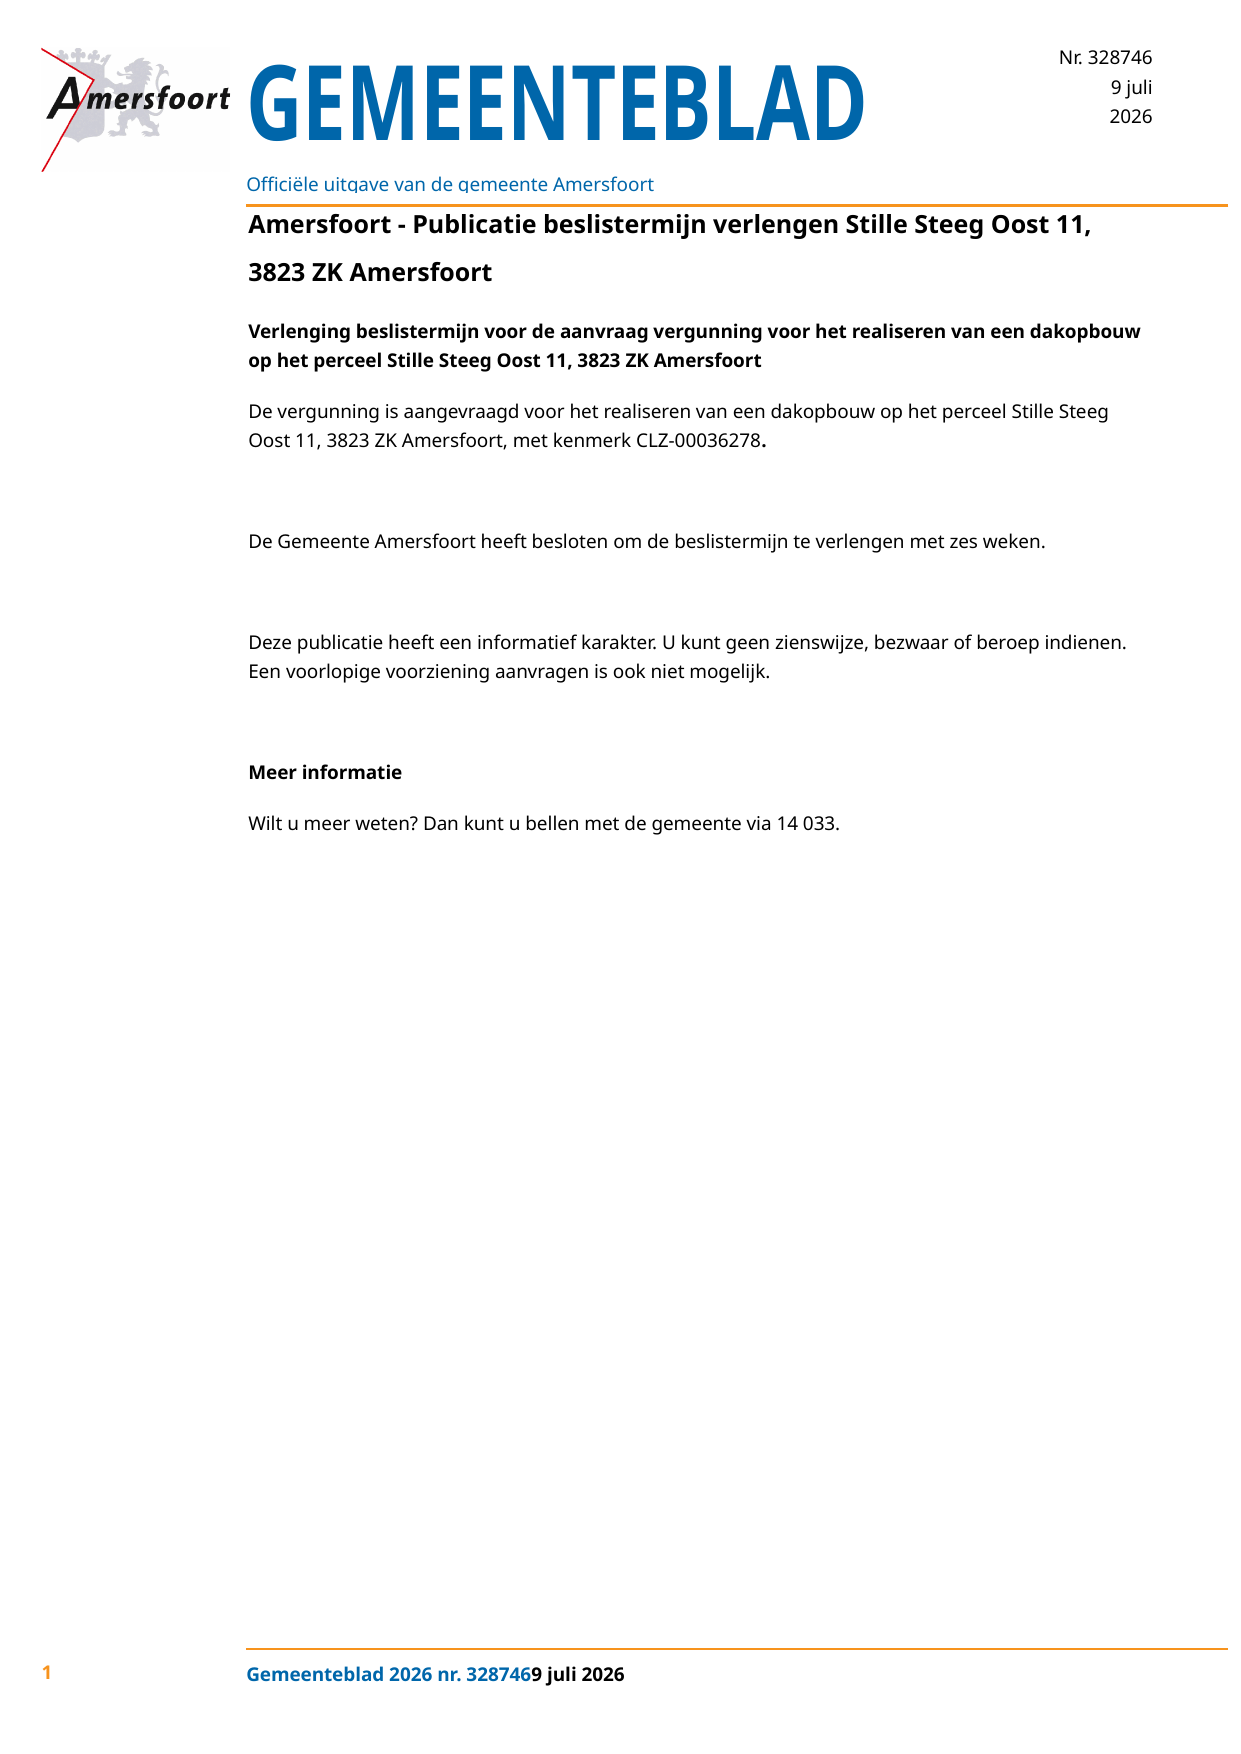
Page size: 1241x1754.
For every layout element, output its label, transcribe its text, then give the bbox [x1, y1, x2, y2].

text De vergunning is aangevraagd voor het realiseren van een dakopbouw op het perceel Stille Steeg Oost 11, 3823 ZK Amersfoort, met kenmerk CLZ-00036278. [248, 398, 1152, 453]
text Amersfoort - Publicatie beslistermijn verlengen Stille Steeg Oost 11, 3823 ZK Amersfoort [248, 207, 1152, 288]
text Deze publicatie heeft een informatief karakter. U kunt geen zienswijze, bezwaar of beroep indienen. Een voorlopige voorziening aanvragen is ook niet mogelijk. [248, 629, 1152, 684]
text Verlenging beslistermijn voor de aanvraag vergunning voor het realiseren van een dakopbouw op het perceel Stille Steeg Oost 11, 3823 ZK Amersfoort [248, 318, 1152, 373]
text Wilt u meer weten? Dan kunt u bellen met de gemeente via 14 033. [248, 810, 1152, 836]
text De Gemeente Amersfoort heeft besloten om de beslistermijn te verlengen met zes weken. [248, 528, 1152, 554]
text Meer informatie [248, 759, 1152, 785]
picture [41, 47, 231, 172]
